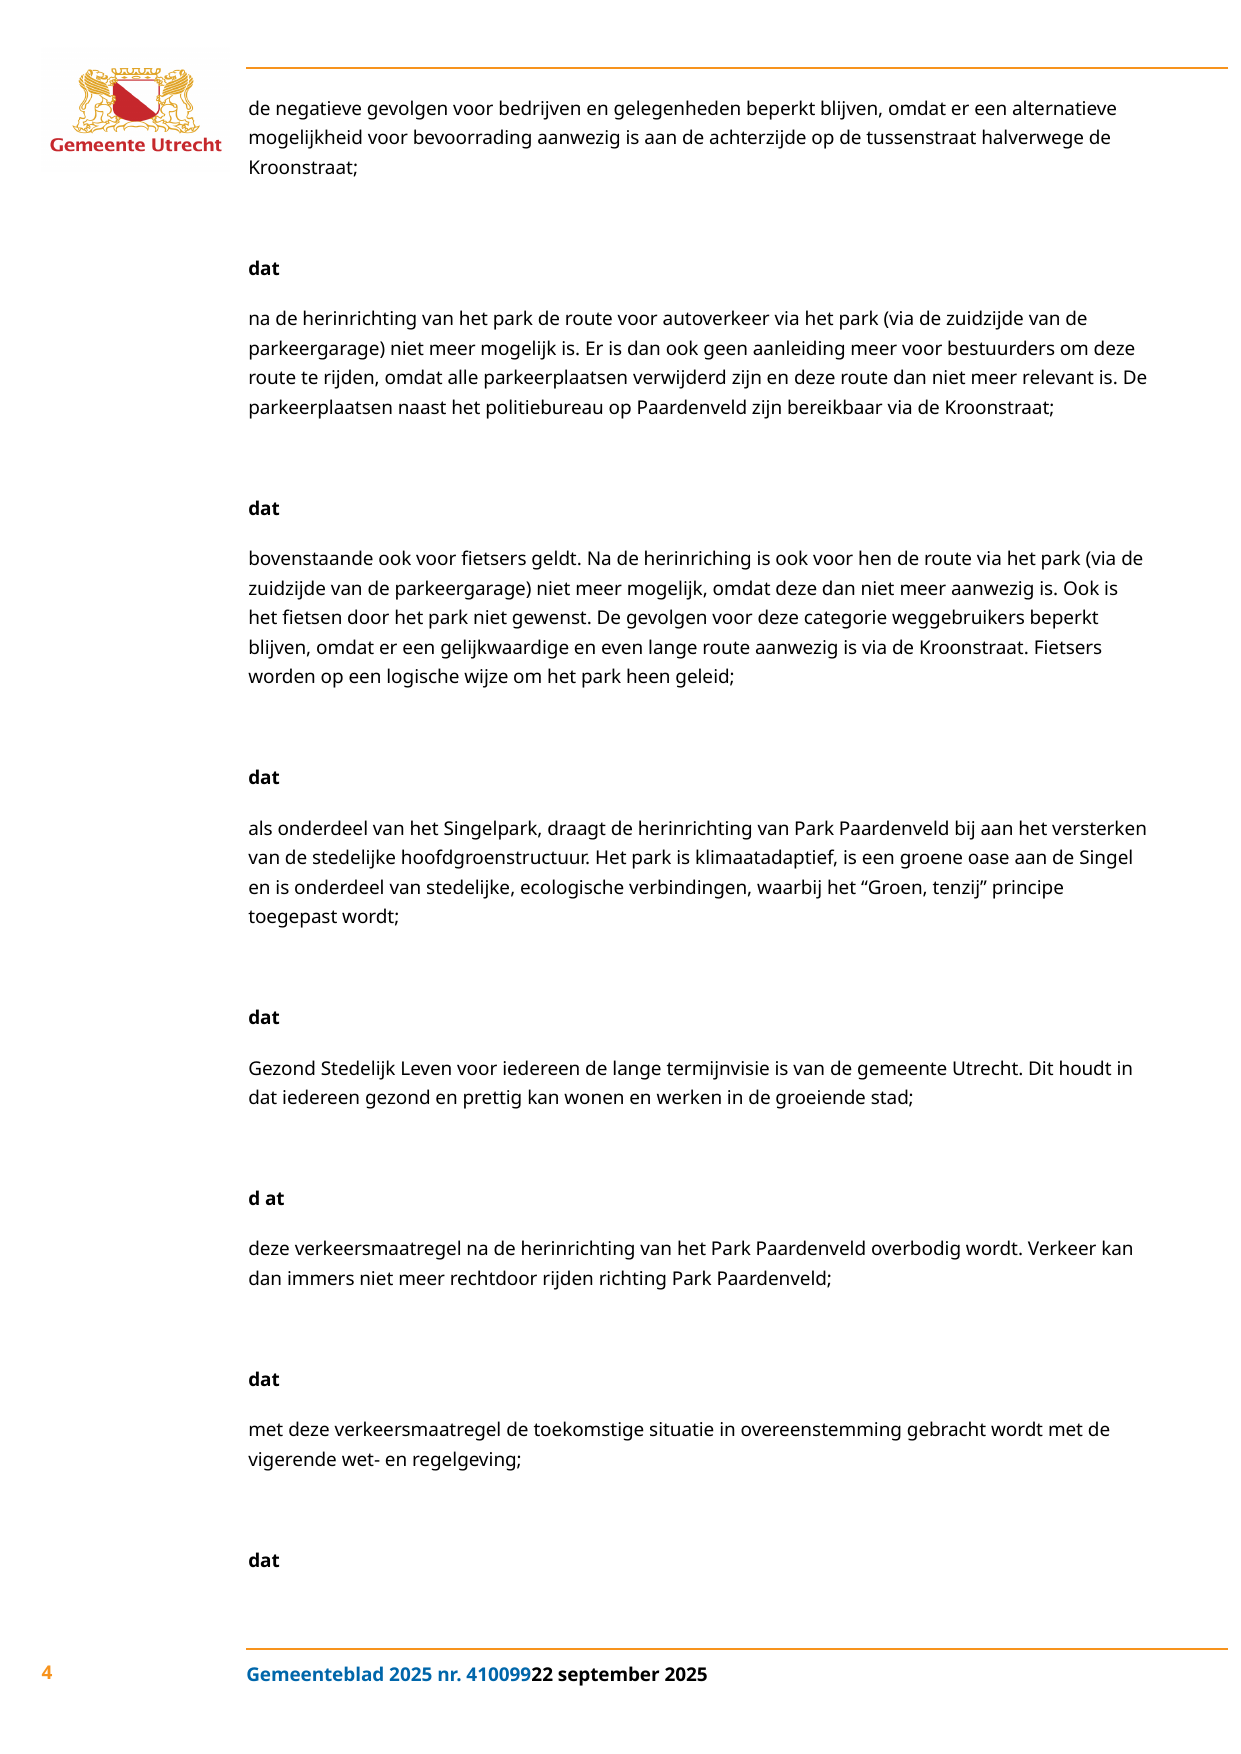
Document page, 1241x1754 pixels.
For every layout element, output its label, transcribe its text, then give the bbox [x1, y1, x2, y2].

text dat [248, 255, 1152, 281]
picture [41, 47, 231, 172]
text dat [248, 764, 1152, 790]
text deze verkeersmaatregel na de herinrichting van het Park Paardenveld overbodig wordt. Verkeer kan dan immers niet meer rechtdoor rijden richting Park Paardenveld; [248, 1236, 1152, 1291]
text bovenstaande ook voor fietsers geldt. Na de herinriching is ook voor hen de route via het park (via de zuidzijde van de parkeergarage) niet meer mogelijk, omdat deze dan niet meer aanwezig is. Ook is het fietsen door het park niet gewenst. De gevolgen voor deze categorie weggebruikers beperkt blijven, omdat er een gelijkwaardige en even lange route aanwezig is via de Kroonstraat. Fietsers worden op een logische wijze om het park heen geleid; [248, 545, 1152, 689]
text dat [248, 1547, 1152, 1573]
text d at [248, 1185, 1152, 1211]
text als onderdeel van het Singelpark, draagt de herinrichting van Park Paardenveld bij aan het versterken van de stedelijke hoofdgroenstructuur. Het park is klimaatadaptief, is een groene oase aan de Singel en is onderdeel van stedelijke, ecologische verbindingen, waarbij het “Groen, tenzij” principe toegepast wordt; [248, 815, 1152, 929]
text Gezond Stedelijk Leven voor iedereen de lange termijnvisie is van de gemeente Utrecht. Dit houdt in dat iedereen gezond en prettig kan wonen en werken in de groeiende stad; [248, 1055, 1152, 1110]
text na de herinrichting van het park de route voor autoverkeer via het park (via de zuidzijde van de parkeergarage) niet meer mogelijk is. Er is dan ook geen aanleiding meer voor bestuurders om deze route te rijden, omdat alle parkeerplaatsen verwijderd zijn en deze route dan niet meer relevant is. De parkeerplaatsen naast het politiebureau op Paardenveld zijn bereikbaar via de Kroonstraat; [248, 305, 1152, 420]
text dat [248, 1004, 1152, 1030]
text de negatieve gevolgen voor bedrijven en gelegenheden beperkt blijven, omdat er een alternatieve mogelijkheid voor bevoorrading aanwezig is aan de achterzijde op de tussenstraat halverwege de Kroonstraat; [248, 95, 1152, 180]
text dat [248, 495, 1152, 521]
text dat [248, 1366, 1152, 1392]
text met deze verkeersmaatregel de toekomstige situatie in overeenstemming gebracht wordt met de vigerende wet- en regelgeving; [248, 1416, 1152, 1472]
